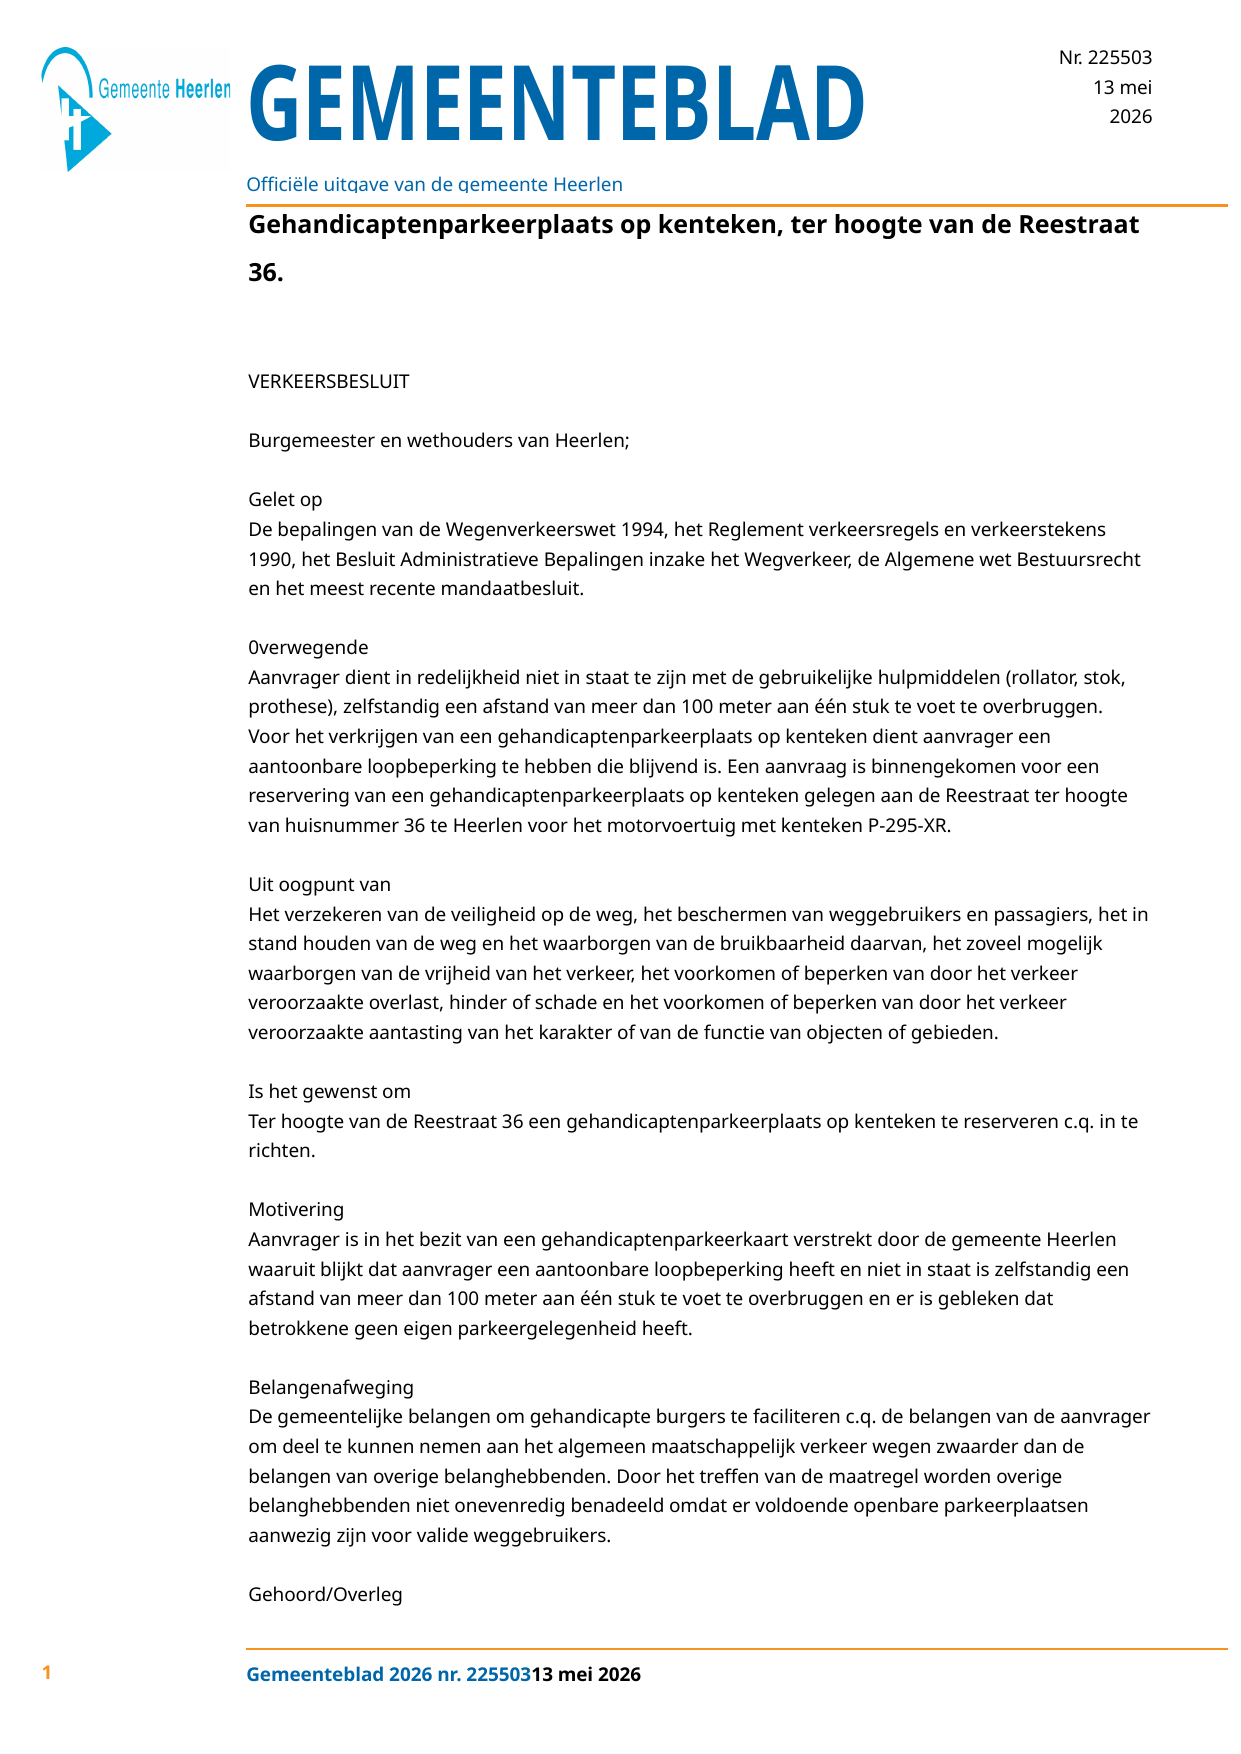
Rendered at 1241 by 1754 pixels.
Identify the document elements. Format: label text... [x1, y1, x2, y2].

text Uit oogpunt van [248, 871, 1152, 897]
picture [41, 47, 59, 70]
text Motivering [248, 1197, 1152, 1222]
text Is het gewenst om [248, 1078, 1152, 1104]
text Gehoord/Overleg [248, 1581, 1152, 1607]
text Het verzekeren van de veiligheid op de weg, het beschermen van weggebruikers en passagiers, het in stand houden van de weg en het waarborgen van de bruikbaarheid daarvan, het zoveel mogelijk waarborgen van de vrijheid van het verkeer, het voorkomen of beperken van door het verkeer veroorzaakte overlast, hinder of schade en het voorkomen of beperken van door het verkeer veroorzaakte aantasting van het karakter of van de functie van objecten of gebieden. [248, 901, 1152, 1045]
text 0verwegende [248, 634, 1152, 660]
text Gehandicaptenparkeerplaats op kenteken, ter hoogte van de Reestraat 36. [248, 207, 1152, 288]
text Gelet op [248, 487, 1152, 512]
text Ter hoogte van de Reestraat 36 een gehandicaptenparkeerplaats op kenteken te reserveren c.q. in te richten. [248, 1108, 1152, 1163]
text Aanvrager is in het bezit van een gehandicaptenparkeerkaart verstrekt door de gemeente Heerlen waaruit blijkt dat aanvrager een aantoonbare loopbeperking heeft en niet in staat is zelfstandig een afstand van meer dan 100 meter aan één stuk te voet te overbruggen en er is gebleken dat betrokkene geen eigen parkeergelegenheid heeft. [248, 1226, 1152, 1341]
text Burgemeester en wethouders van Heerlen; [248, 427, 1152, 453]
text Belangenafweging [248, 1374, 1152, 1400]
text De gemeentelijke belangen om gehandicapte burgers te faciliteren c.q. de belangen van de aanvrager om deel te kunnen nemen aan het algemeen maatschappelijk verkeer wegen zwaarder dan de belangen van overige belanghebbenden. Door het treffen van de maatregel worden overige belanghebbenden niet onevenredig benadeeld omdat er voldoende openbare parkeerplaatsen aanwezig zijn voor valide weggebruikers. [248, 1404, 1152, 1548]
picture [41, 47, 231, 172]
text De bepalingen van de Wegenverkeerswet 1994, het Reglement verkeersregels en verkeerstekens 1990, het Besluit Administratieve Bepalingen inzake het Wegverkeer, de Algemene wet Bestuursrecht en het meest recente mandaatbesluit. [248, 516, 1152, 601]
text Voor het verkrijgen van een gehandicaptenparkeerplaats op kenteken dient aanvrager een aantoonbare loopbeperking te hebben die blijvend is. Een aanvraag is binnengekomen voor een reservering van een gehandicaptenparkeerplaats op kenteken gelegen aan de Reestraat ter hoogte van huisnummer 36 te Heerlen voor het motorvoertuig met kenteken P-295-XR. [248, 723, 1152, 838]
text Aanvrager dient in redelijkheid niet in staat te zijn met de gebruikelijke hulpmiddelen (rollator, stok, prothese), zelfstandig een afstand van meer dan 100 meter aan één stuk te voet te overbruggen. [248, 664, 1152, 719]
text VERKEERSBESLUIT [248, 368, 1152, 394]
